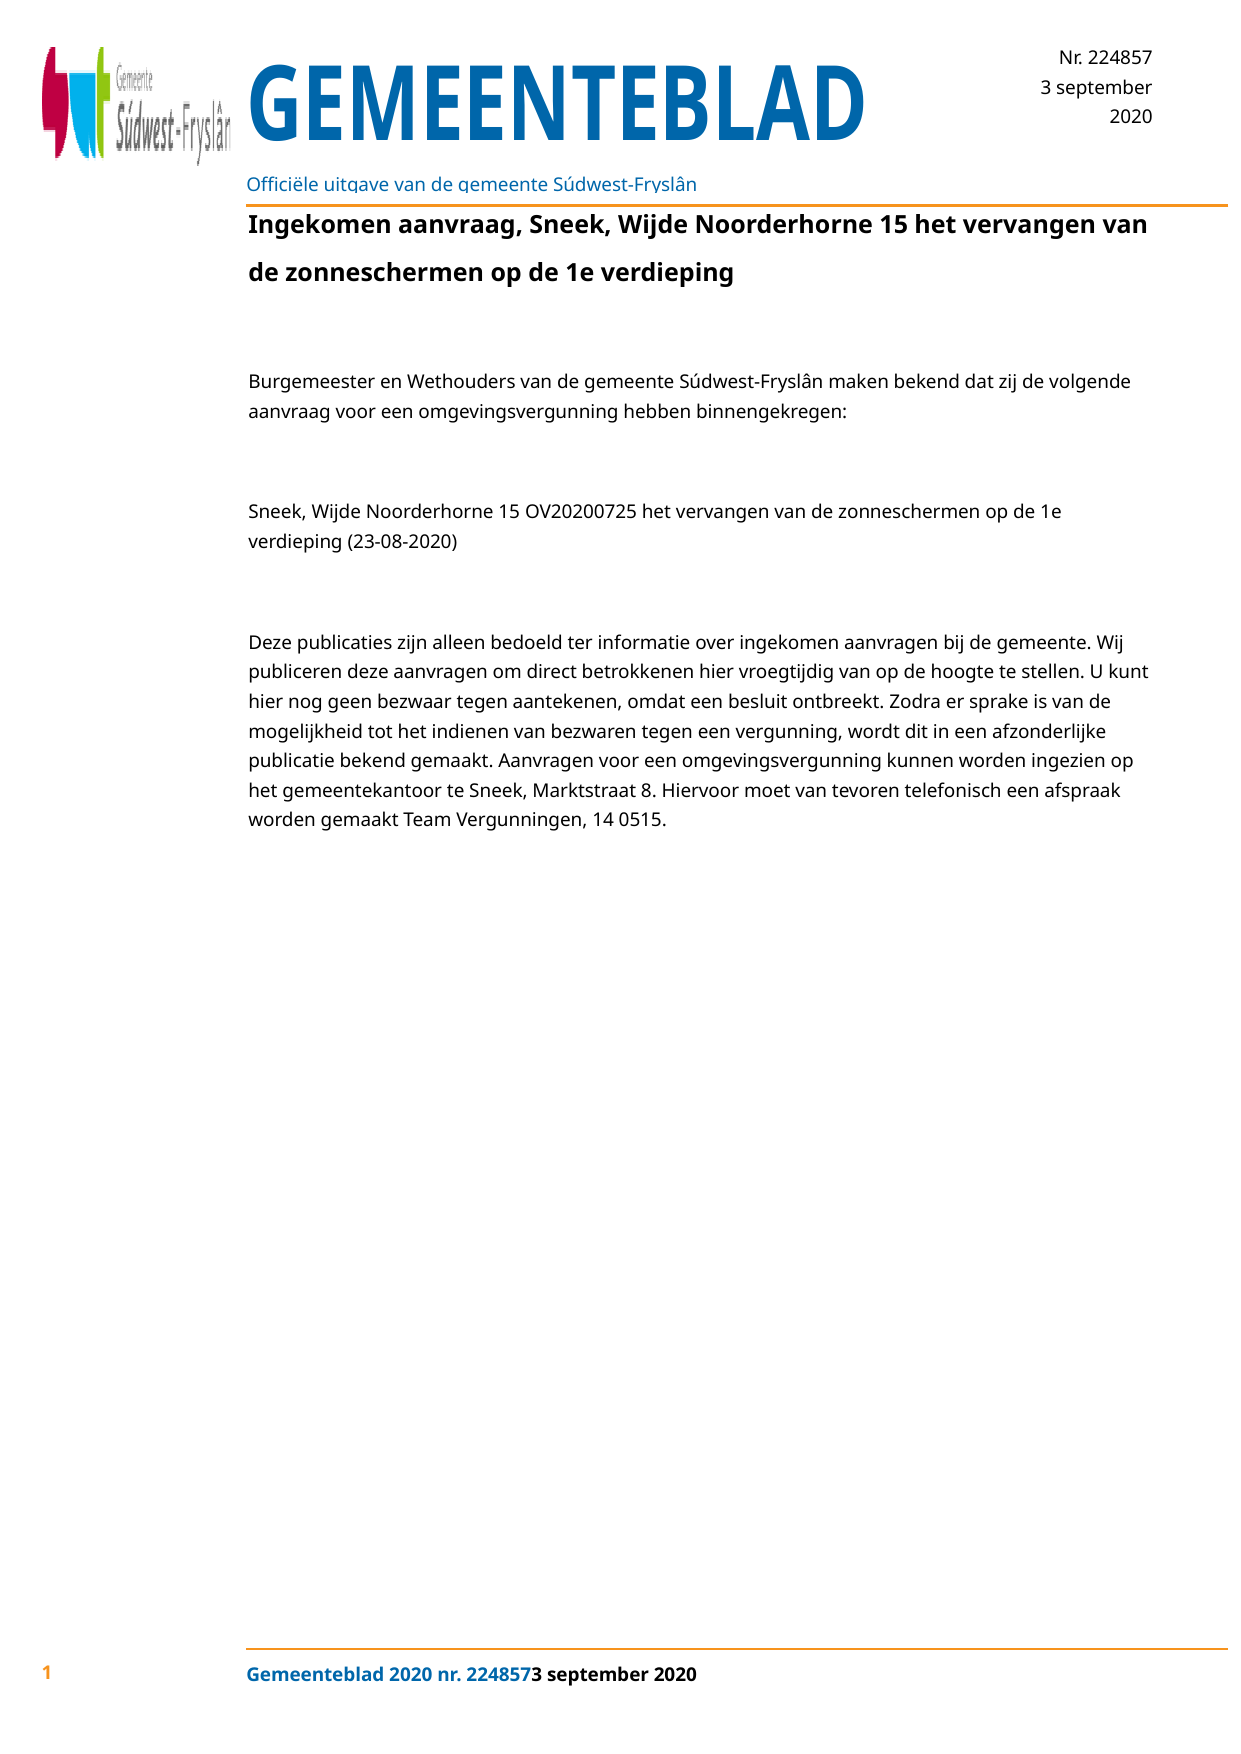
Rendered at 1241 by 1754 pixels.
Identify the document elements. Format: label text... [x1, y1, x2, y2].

text Deze publicaties zijn alleen bedoeld ter informatie over ingekomen aanvragen bij de gemeente. Wij publiceren deze aanvragen om direct betrokkenen hier vroegtijdig van op de hoogte te stellen. U kunt hier nog geen bezwaar tegen aantekenen, omdat een besluit ontbreekt. Zodra er sprake is van de mogelijkheid tot het indienen van bezwaren tegen een vergunning, wordt dit in een afzonderlijke publicatie bekend gemaakt. Aanvragen voor een omgevingsvergunning kunnen worden ingezien op het gemeentekantoor te Sneek, Marktstraat 8. Hiervoor moet van tevoren telefonisch een afspraak worden gemaakt Team Vergunningen, 14 0515. [248, 629, 1152, 832]
text Burgemeester en Wethouders van de gemeente Súdwest-Fryslân maken bekend dat zij de volgende aanvraag voor een omgevingsvergunning hebben binnengekregen: [248, 368, 1152, 424]
picture [41, 47, 231, 172]
text Ingekomen aanvraag, Sneek, Wijde Noorderhorne 15 het vervangen van de zonneschermen op de 1e verdieping [248, 207, 1152, 288]
text Sneek, Wijde Noorderhorne 15 OV20200725 het vervangen van de zonneschermen op de 1e verdieping (23-08-2020) [248, 499, 1152, 554]
